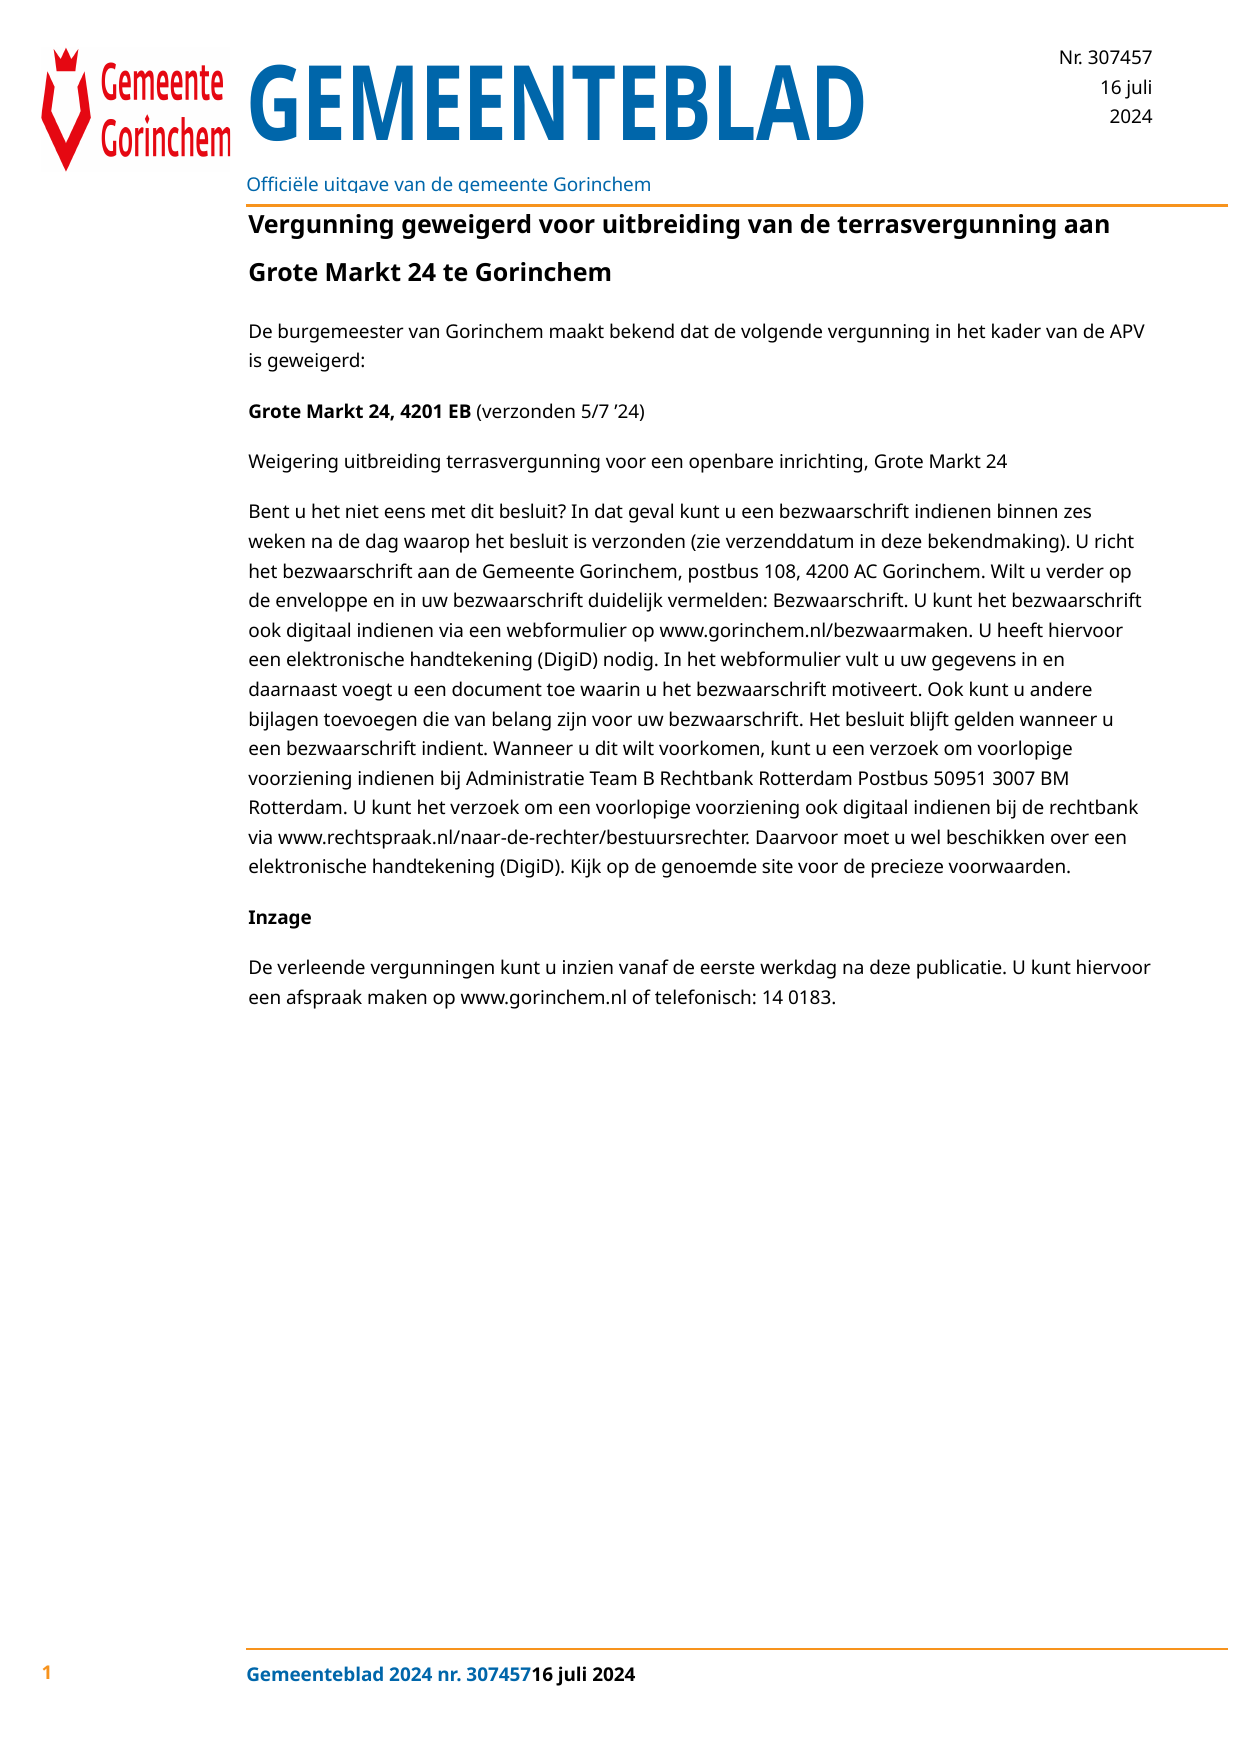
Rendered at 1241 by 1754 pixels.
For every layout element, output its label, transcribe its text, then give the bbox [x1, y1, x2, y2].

text Bent u het niet eens met dit besluit? In dat geval kunt u een bezwaarschrift indienen binnen zes weken na de dag waarop het besluit is verzonden (zie verzenddatum in deze bekendmaking). U richt het bezwaarschrift aan de Gemeente Gorinchem, postbus 108, 4200 AC Gorinchem. Wilt u verder op de enveloppe en in uw bezwaarschrift duidelijk vermelden: Bezwaarschrift. U kunt het bezwaarschrift ook digitaal indienen via een webformulier op www.gorinchem.nl/bezwaarmaken. U heeft hiervoor een elektronische handtekening (DigiD) nodig. In het webformulier vult u uw gegevens in en daarnaast voegt u een document toe waarin u het bezwaarschrift motiveert. Ook kunt u andere bijlagen toevoegen die van belang zijn voor uw bezwaarschrift. Het besluit blijft gelden wanneer u een bezwaarschrift indient. Wanneer u dit wilt voorkomen, kunt u een verzoek om voorlopige voorziening indienen bij Administratie Team B Rechtbank Rotterdam Postbus 50951 3007 BM Rotterdam. U kunt het verzoek om een voorlopige voorziening ook digitaal indienen bij de rechtbank via www.rechtspraak.nl/naar-de-rechter/bestuursrechter. Daarvoor moet u wel beschikken over een elektronische handtekening (DigiD). Kijk op de genoemde site voor de precieze voorwaarden. [248, 499, 1152, 879]
text Grote Markt 24, 4201 EB (verzonden 5/7 ’24) [248, 398, 1152, 424]
text De burgemeester van Gorinchem maakt bekend dat de volgende vergunning in het kader van de APV is geweigerd: [248, 318, 1152, 373]
text Inzage [248, 904, 1152, 930]
picture [41, 47, 231, 172]
text Vergunning geweigerd voor uitbreiding van de terrasvergunning aan Grote Markt 24 te Gorinchem [248, 207, 1152, 288]
text De verleende vergunningen kunt u inzien vanaf de eerste werkdag na deze publicatie. U kunt hiervoor een afspraak maken op www.gorinchem.nl of telefonisch: 14 0183. [248, 954, 1152, 1010]
text Weigering uitbreiding terrasvergunning voor een openbare inrichting, Grote Markt 24 [248, 448, 1152, 474]
